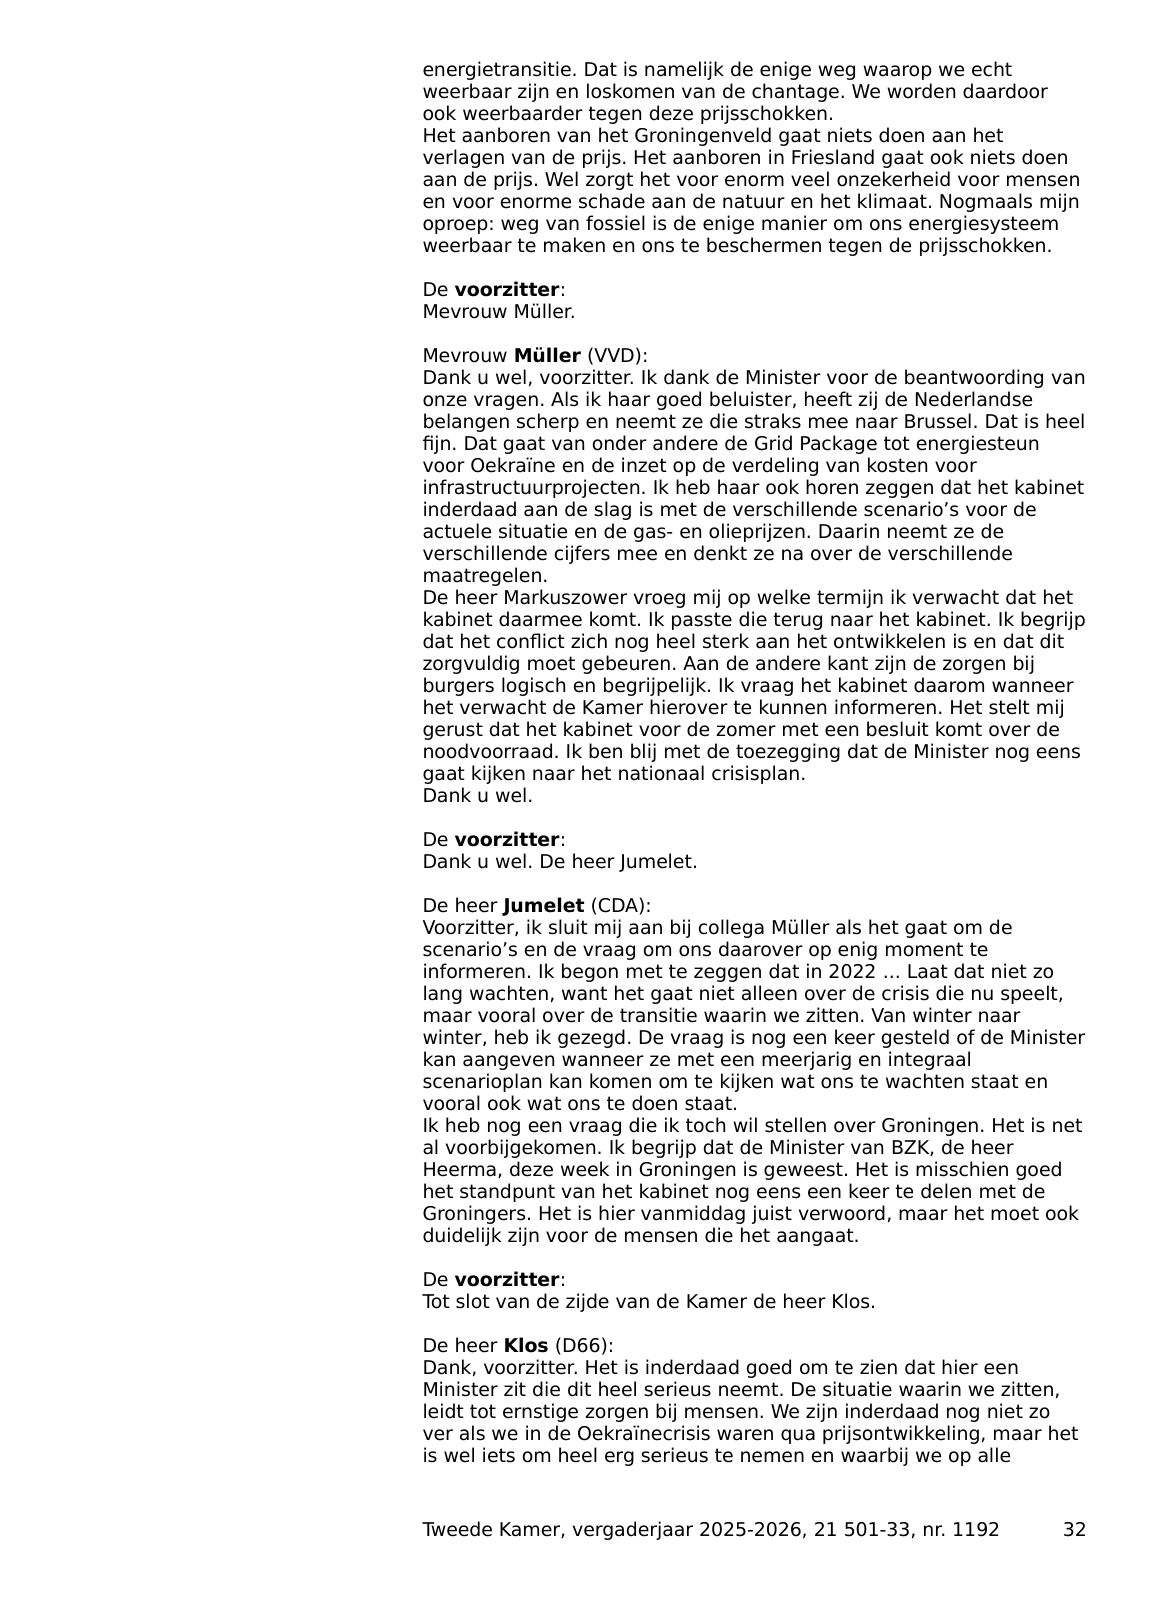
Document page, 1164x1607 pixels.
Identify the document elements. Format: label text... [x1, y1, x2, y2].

text De voorzitter: [422, 279, 1087, 301]
text energietransitie. Dat is namelijk de enige weg waarop we echt weerbaar zijn en loskomen van de chantage. We worden daardoor ook weerbaarder tegen deze prijsschokken. [422, 59, 1087, 125]
text Mevrouw Müller (VVD): [422, 345, 1087, 367]
text Dank u wel. De heer Jumelet. [422, 851, 1087, 873]
text Voorzitter, ik sluit mij aan bij collega Müller als het gaat om de scenario’s en de vraag om ons daarover op enig moment te informeren. Ik begon met te zeggen dat in 2022 ... Laat dat niet zo lang wachten, want het gaat niet alleen over de crisis die nu speelt, maar vooral over de transitie waarin we zitten. Van winter naar winter, heb ik gezegd. De vraag is nog een keer gesteld of de Minister kan aangeven wanneer ze met een meerjarig en integraal scenarioplan kan komen om te kijken wat ons te wachten staat en vooral ook wat ons te doen staat. [422, 917, 1087, 1115]
text Tot slot van de zijde van de Kamer de heer Klos. [422, 1291, 1087, 1313]
text De heer Markuszower vroeg mij op welke termijn ik verwacht dat het kabinet daarmee komt. Ik passte die terug naar het kabinet. Ik begrijp dat het conflict zich nog heel sterk aan het ontwikkelen is en dat dit zorgvuldig moet gebeuren. Aan de andere kant zijn de zorgen bij burgers logisch en begrijpelijk. Ik vraag het kabinet daarom wanneer het verwacht de Kamer hierover te kunnen informeren. Het stelt mij gerust dat het kabinet voor de zomer met een besluit komt over de noodvoorraad. Ik ben blij met de toezegging dat de Minister nog eens gaat kijken naar het nationaal crisisplan. [422, 587, 1087, 785]
text Dank, voorzitter. Het is inderdaad goed om te zien dat hier een Minister zit die dit heel serieus neemt. De situatie waarin we zitten, leidt tot ernstige zorgen bij mensen. We zijn inderdaad nog niet zo ver als we in de Oekraïnecrisis waren qua prijsontwikkeling, maar het is wel iets om heel erg serieus te nemen en waarbij we op alle [422, 1357, 1087, 1467]
text Dank u wel. [422, 785, 1087, 807]
text De voorzitter: [422, 829, 1087, 851]
text De voorzitter: [422, 1269, 1087, 1291]
text De heer Klos (D66): [422, 1335, 1087, 1357]
text Ik heb nog een vraag die ik toch wil stellen over Groningen. Het is net al voorbijgekomen. Ik begrijp dat de Minister van BZK, de heer Heerma, deze week in Groningen is geweest. Het is misschien goed het standpunt van het kabinet nog eens een keer te delen met de Groningers. Het is hier vanmiddag juist verwoord, maar het moet ook duidelijk zijn voor de mensen die het aangaat. [422, 1115, 1087, 1247]
text De heer Jumelet (CDA): [422, 895, 1087, 917]
text Het aanboren van het Groningenveld gaat niets doen aan het verlagen van de prijs. Het aanboren in Friesland gaat ook niets doen aan de prijs. Wel zorgt het voor enorm veel onzekerheid voor mensen en voor enorme schade aan de natuur en het klimaat. Nogmaals mijn oproep: weg van fossiel is de enige manier om ons energiesysteem weerbaar te maken en ons te beschermen tegen de prijsschokken. [422, 125, 1087, 257]
text Mevrouw Müller. [422, 301, 1087, 323]
text Dank u wel, voorzitter. Ik dank de Minister voor de beantwoording van onze vragen. Als ik haar goed beluister, heeft zij de Nederlandse belangen scherp en neemt ze die straks mee naar Brussel. Dat is heel fijn. Dat gaat van onder andere de Grid Package tot energiesteun voor Oekraïne en de inzet op de verdeling van kosten voor infrastructuurprojecten. Ik heb haar ook horen zeggen dat het kabinet inderdaad aan de slag is met de verschillende scenario’s voor de actuele situatie en de gas- en olieprijzen. Daarin neemt ze de verschillende cijfers mee en denkt ze na over de verschillende maatregelen. [422, 367, 1087, 587]
